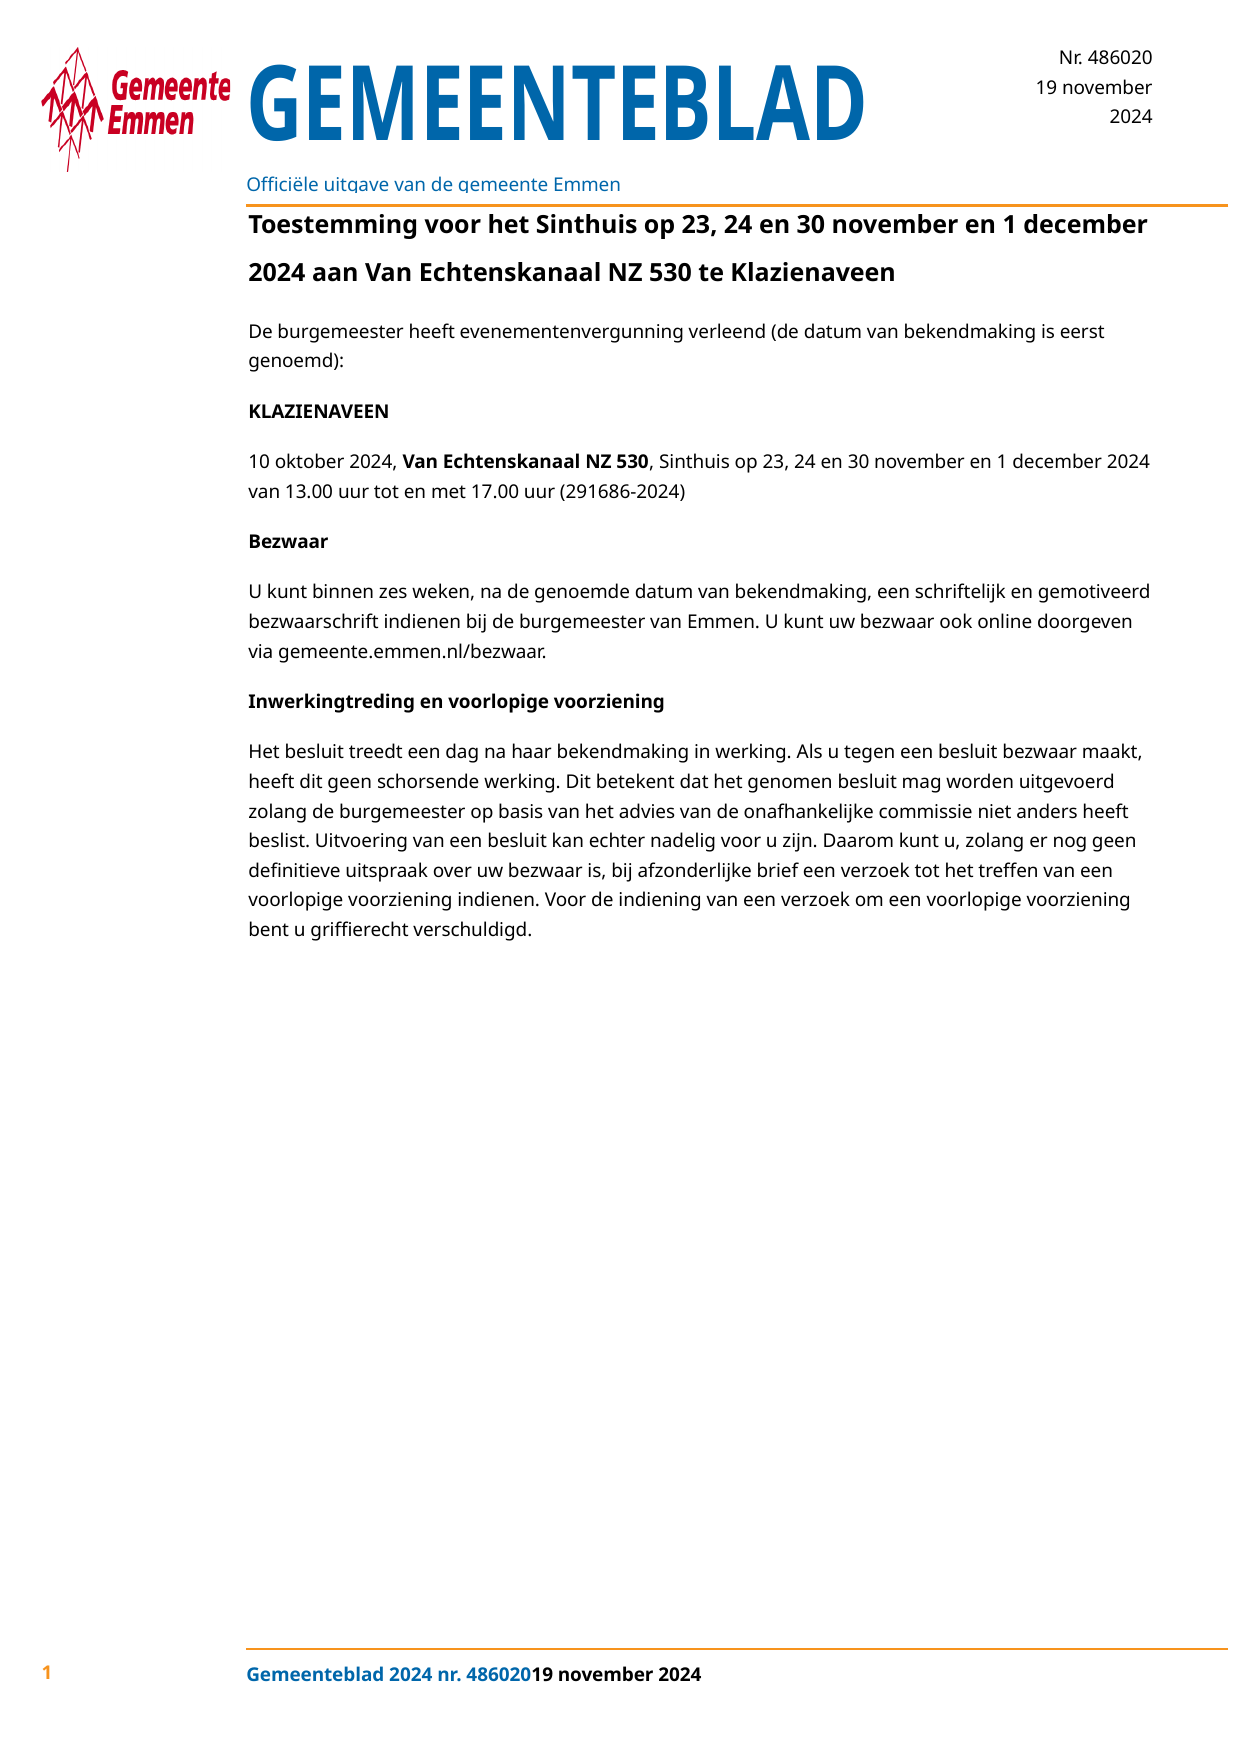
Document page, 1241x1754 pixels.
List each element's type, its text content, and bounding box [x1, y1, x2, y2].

picture [41, 47, 231, 172]
text Inwerkingtreding en voorlopige voorziening [248, 688, 1152, 714]
text Toestemming voor het Sinthuis op 23, 24 en 30 november en 1 december 2024 aan Van Echtenskanaal NZ 530 te Klazienaveen [248, 207, 1152, 288]
text U kunt binnen zes weken, na de genoemde datum van bekendmaking, een schriftelijk en gemotiveerd bezwaarschrift indienen bij de burgemeester van Emmen. U kunt uw bezwaar ook online doorgeven via gemeente.emmen.nl/bezwaar. [248, 579, 1152, 664]
text Het besluit treedt een dag na haar bekendmaking in werking. Als u tegen een besluit bezwaar maakt, heeft dit geen schorsende werking. Dit betekent dat het genomen besluit mag worden uitgevoerd zolang de burgemeester op basis van het advies van de onafhankelijke commissie niet anders heeft beslist. Uitvoering van een besluit kan echter nadelig voor u zijn. Daarom kunt u, zolang er nog geen definitieve uitspraak over uw bezwaar is, bij afzonderlijke brief een verzoek tot het treffen van een voorlopige voorziening indienen. Voor de indiening van een verzoek om een voorlopige voorziening bent u griffierecht verschuldigd. [248, 739, 1152, 942]
text KLAZIENAVEEN [248, 398, 1152, 424]
text Bezwaar [248, 528, 1152, 554]
text 10 oktober 2024, Van Echtenskanaal NZ 530, Sinthuis op 23, 24 en 30 november en 1 december 2024 van 13.00 uur tot en met 17.00 uur (291686-2024) [248, 448, 1152, 504]
text De burgemeester heeft evenementenvergunning verleend (de datum van bekendmaking is eerst genoemd): [248, 318, 1152, 373]
